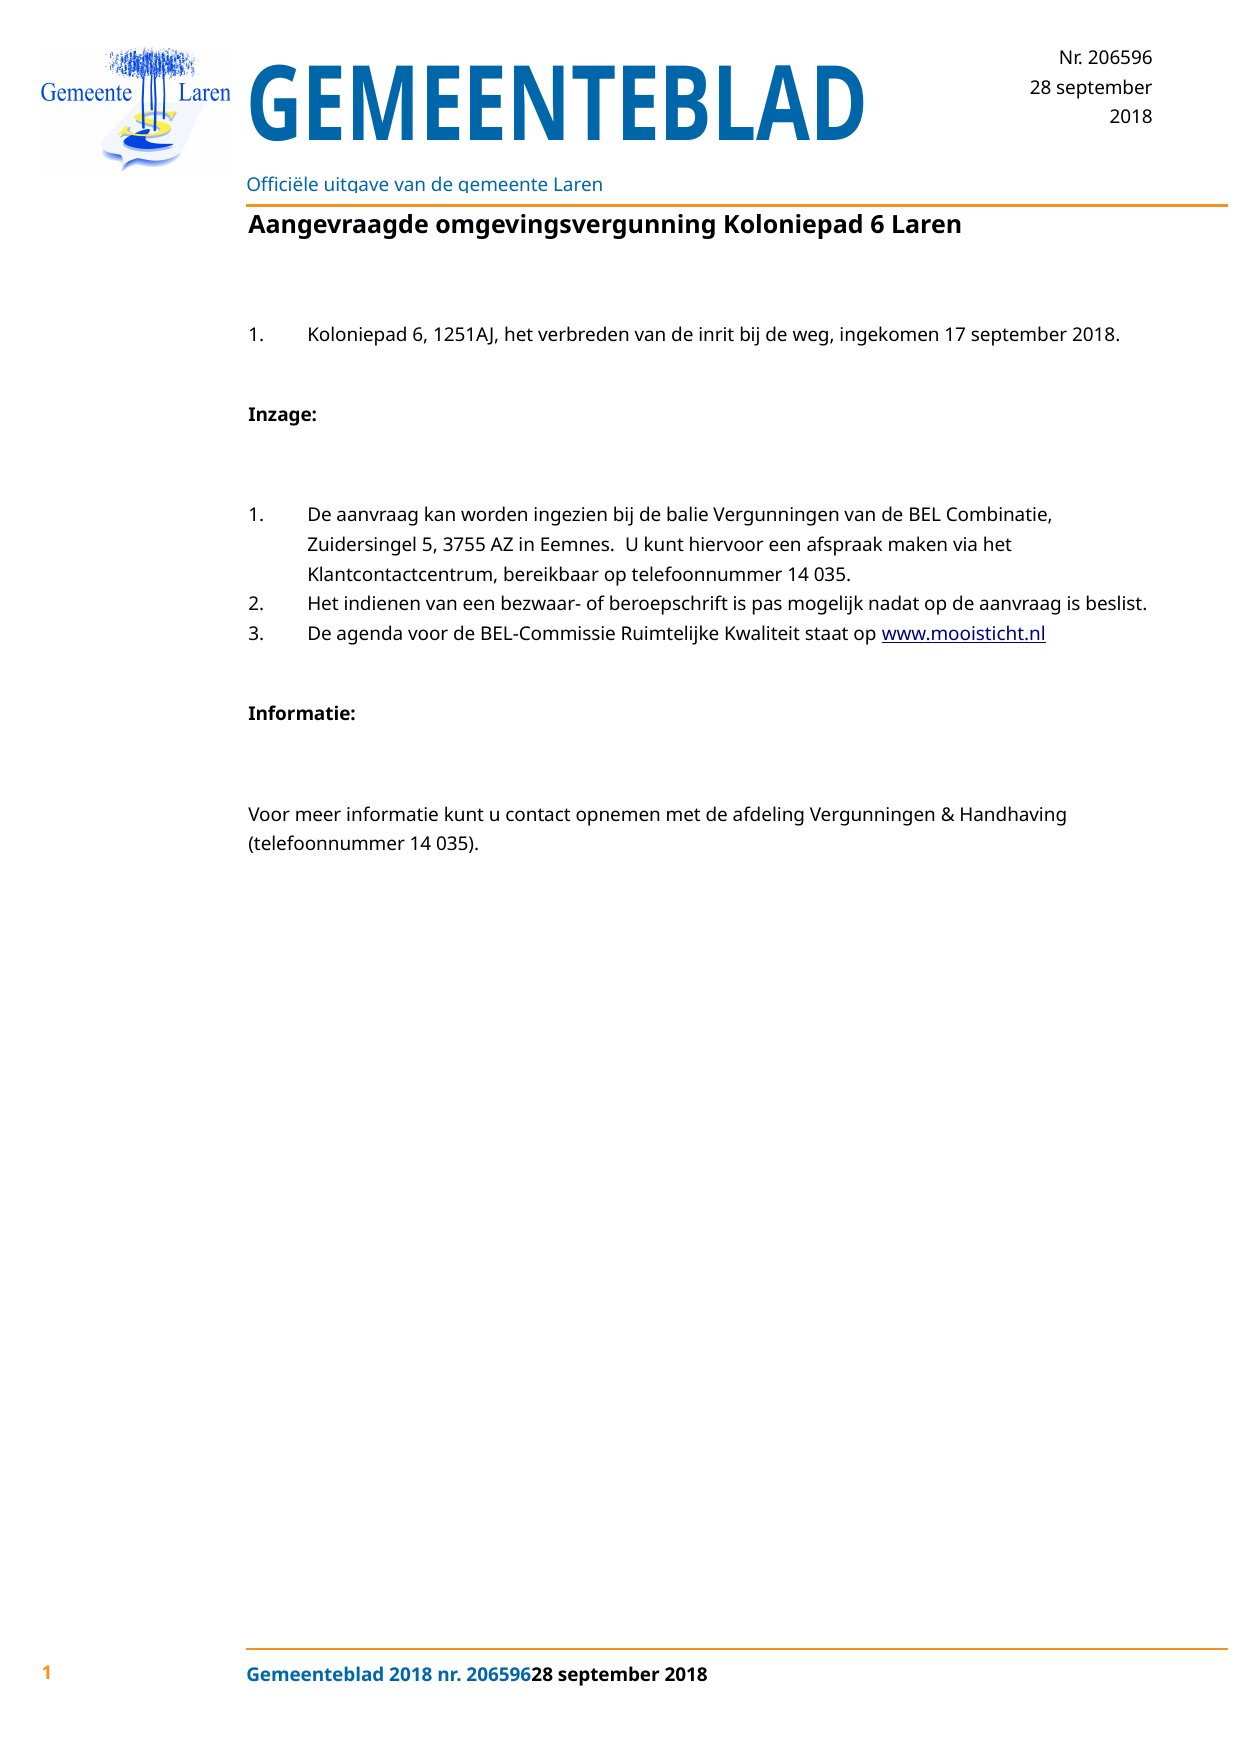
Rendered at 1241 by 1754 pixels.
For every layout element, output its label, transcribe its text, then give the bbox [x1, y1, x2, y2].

picture [41, 47, 231, 172]
list De agenda voor de BEL-Commissie Ruimtelijke Kwaliteit staat op www.mooisticht.nl [248, 620, 1152, 646]
list De aanvraag kan worden ingezien bij de balie Vergunningen van de BEL Combinatie, Zuidersingel 5, 3755 AZ in Eemnes. U kunt hiervoor een afspraak maken via het Klantcontactcentrum, bereikbaar op telefoonnummer 14 035. [248, 502, 1152, 586]
list Koloniepad 6, 1251AJ, het verbreden van de inrit bij de weg, ingekomen 17 september 2018. [248, 321, 1152, 346]
list Het indienen van een bezwaar- of beroepschrift is pas mogelijk nadat op de aanvraag is beslist. [248, 590, 1152, 616]
text Inzage: [248, 401, 1152, 426]
text Informatie: [248, 700, 1152, 726]
text Voor meer informatie kunt u contact opnemen met de afdeling Vergunningen & Handhaving (telefoonnummer 14 035). [248, 801, 1152, 856]
text Aangevraagde omgevingsvergunning Koloniepad 6 Laren [248, 207, 1152, 241]
